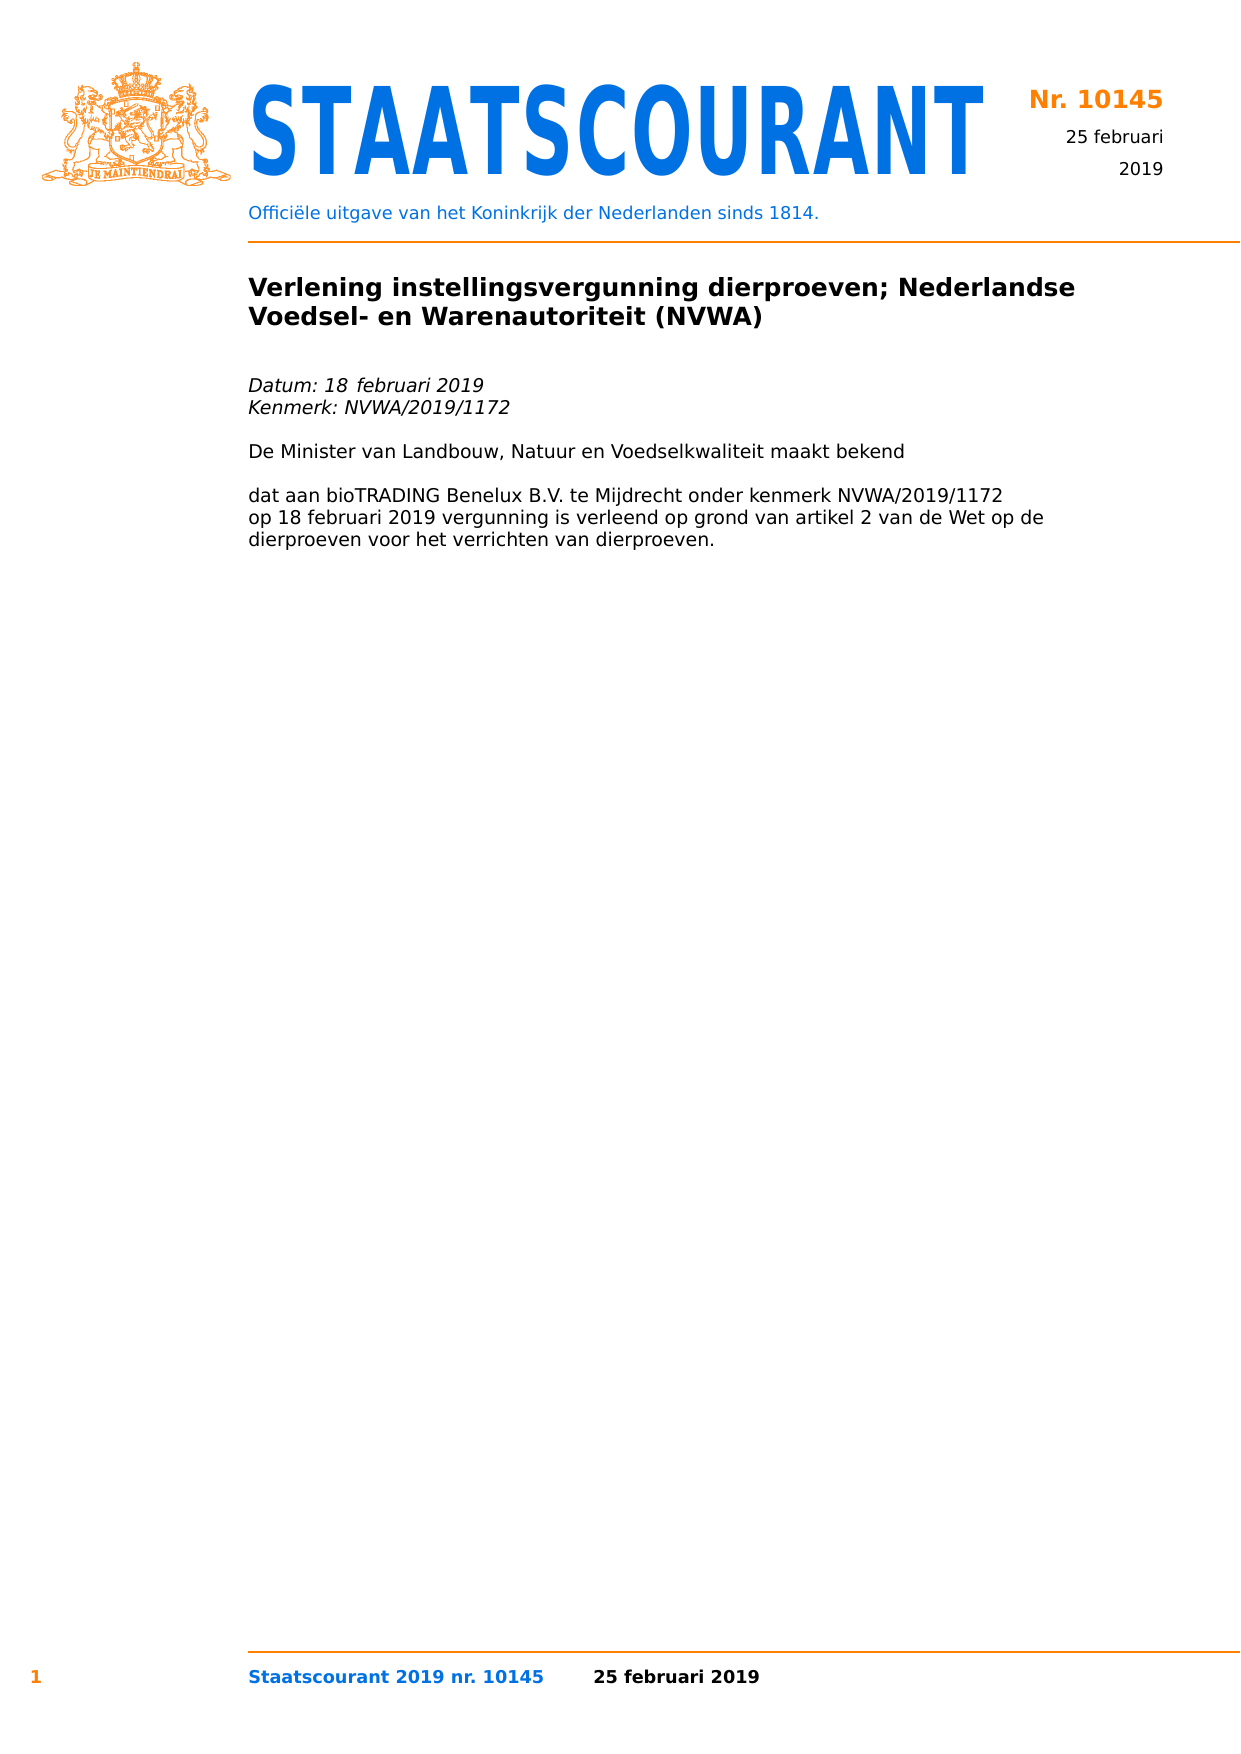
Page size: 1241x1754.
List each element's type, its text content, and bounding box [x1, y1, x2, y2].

subtitle Verlening instellingsvergunning dierproeven; Nederlandse Voedsel- en Warenautoriteit (NVWA) [248, 273, 1163, 331]
text dat aan bioTRADING Benelux B.V. te Mijdrecht onder kenmerk NVWA/2019/1172 [248, 485, 1163, 507]
text De Minister van Landbouw, Natuur en Voedselkwaliteit maakt bekend [248, 441, 1163, 463]
table_cell Officiële uitgave van het Koninkrijk der Nederlanden sinds 1814. [248, 203, 1240, 241]
text op 18 februari 2019 vergunning is verleend op grond van artikel 2 van de Wet op de dierproeven voor het verrichten van dierproeven. [248, 507, 1163, 551]
text Datum: 18 februari 2019 [248, 375, 1163, 397]
table_header Nr. 10145 [998, 62, 1240, 121]
table_header STAATSCOURANT [248, 62, 998, 203]
table_cell 25 februari [998, 121, 1240, 153]
table_cell 2019 [998, 153, 1240, 203]
text Kenmerk: NVWA/2019/1172 [248, 397, 1163, 419]
picture [41, 62, 231, 186]
table_header [25, 62, 248, 241]
